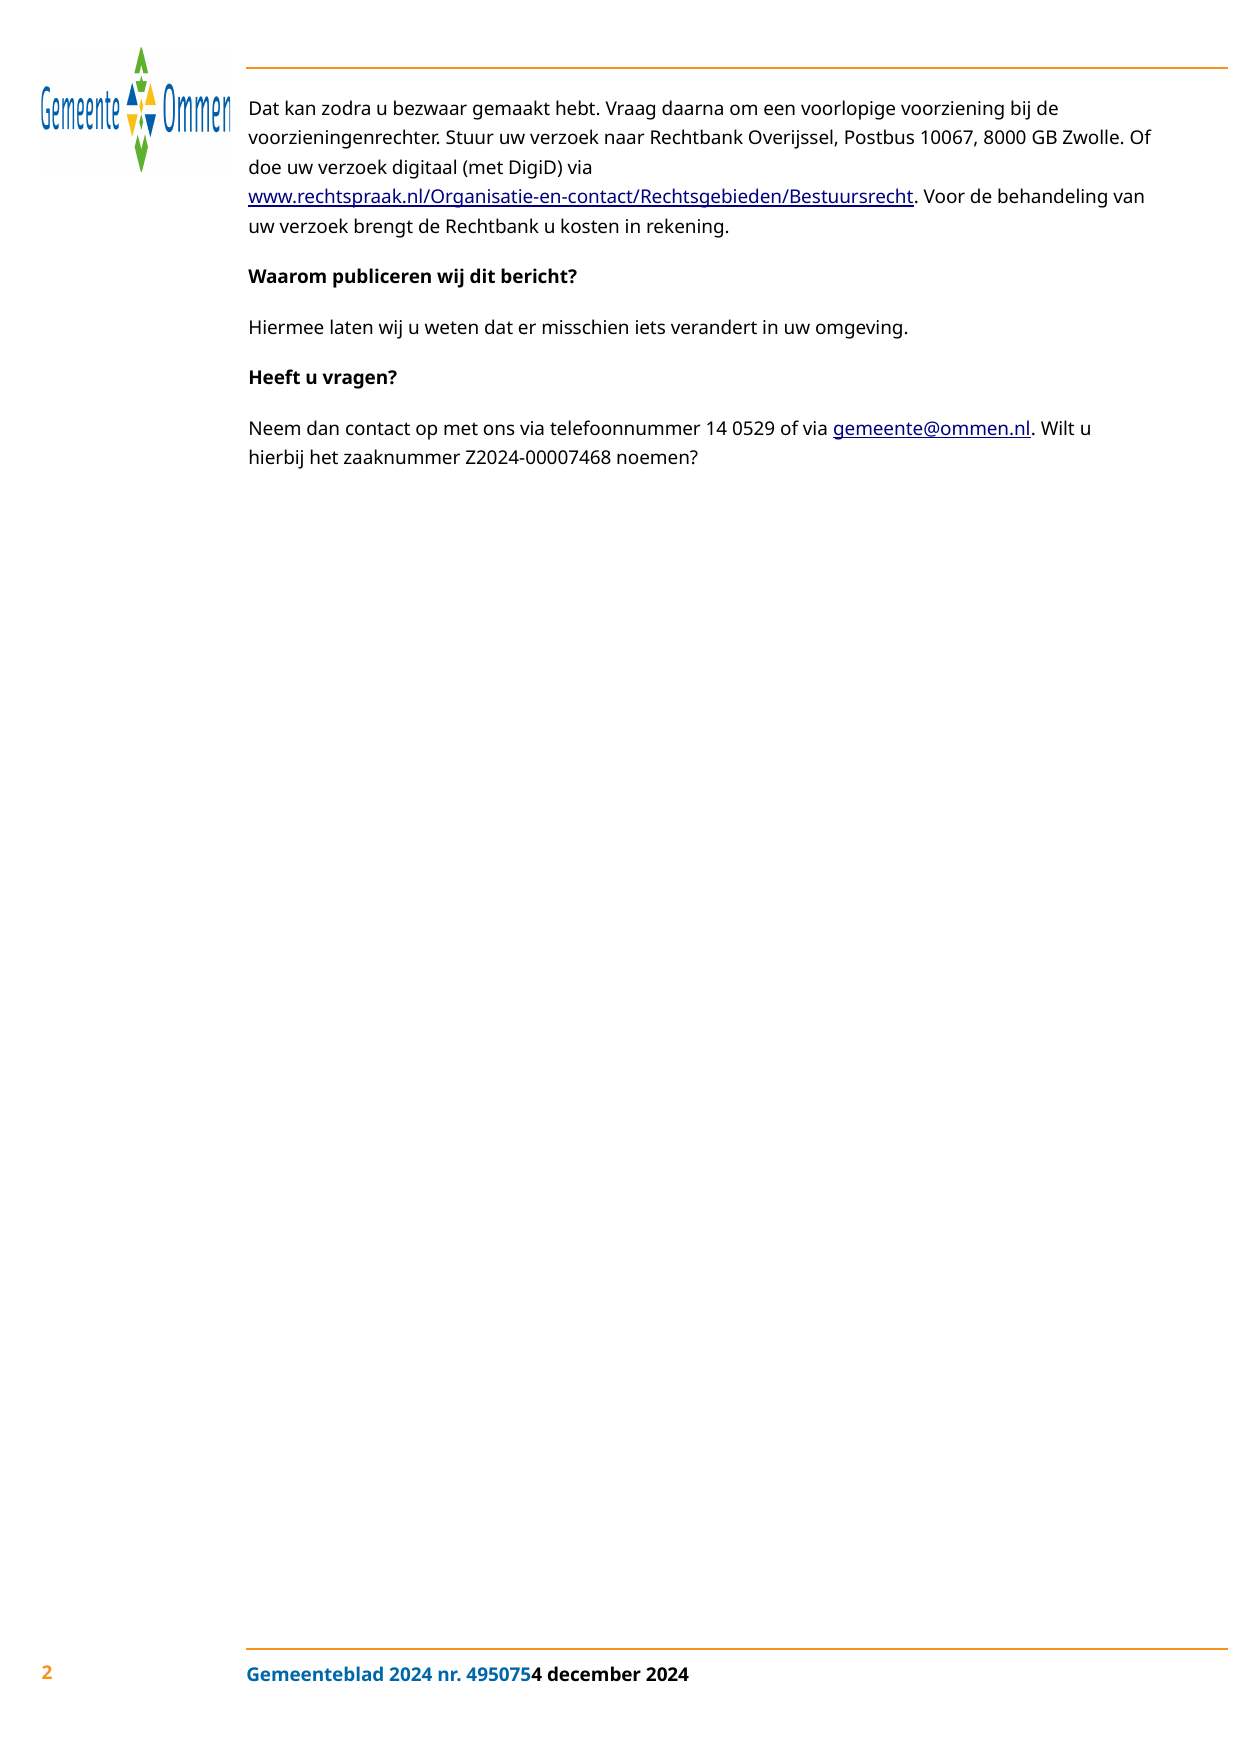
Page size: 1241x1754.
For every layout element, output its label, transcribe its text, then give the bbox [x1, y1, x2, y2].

picture [41, 47, 231, 172]
text Heeft u vragen? [248, 364, 1152, 390]
text Dat kan zodra u bezwaar gemaakt hebt. Vraag daarna om een voorlopige voorziening bij de voorzieningenrechter. Stuur uw verzoek naar Rechtbank Overijssel, Postbus 10067, 8000 GB Zwolle. Of doe uw verzoek digitaal (met DigiD) via www.rechtspraak.nl/Organisatie-en-contact/Rechtsgebieden/Bestuursrecht. Voor de behandeling van uw verzoek brengt de Rechtbank u kosten in rekening. [248, 95, 1152, 239]
text Hiermee laten wij u weten dat er misschien iets verandert in uw omgeving. [248, 314, 1152, 340]
text Neem dan contact op met ons via telefoonnummer 14 0529 of via gemeente@ommen.nl. Wilt u hierbij het zaaknummer Z2024-00007468 noemen? [248, 415, 1152, 470]
text Waarom publiceren wij dit bericht? [248, 263, 1152, 289]
